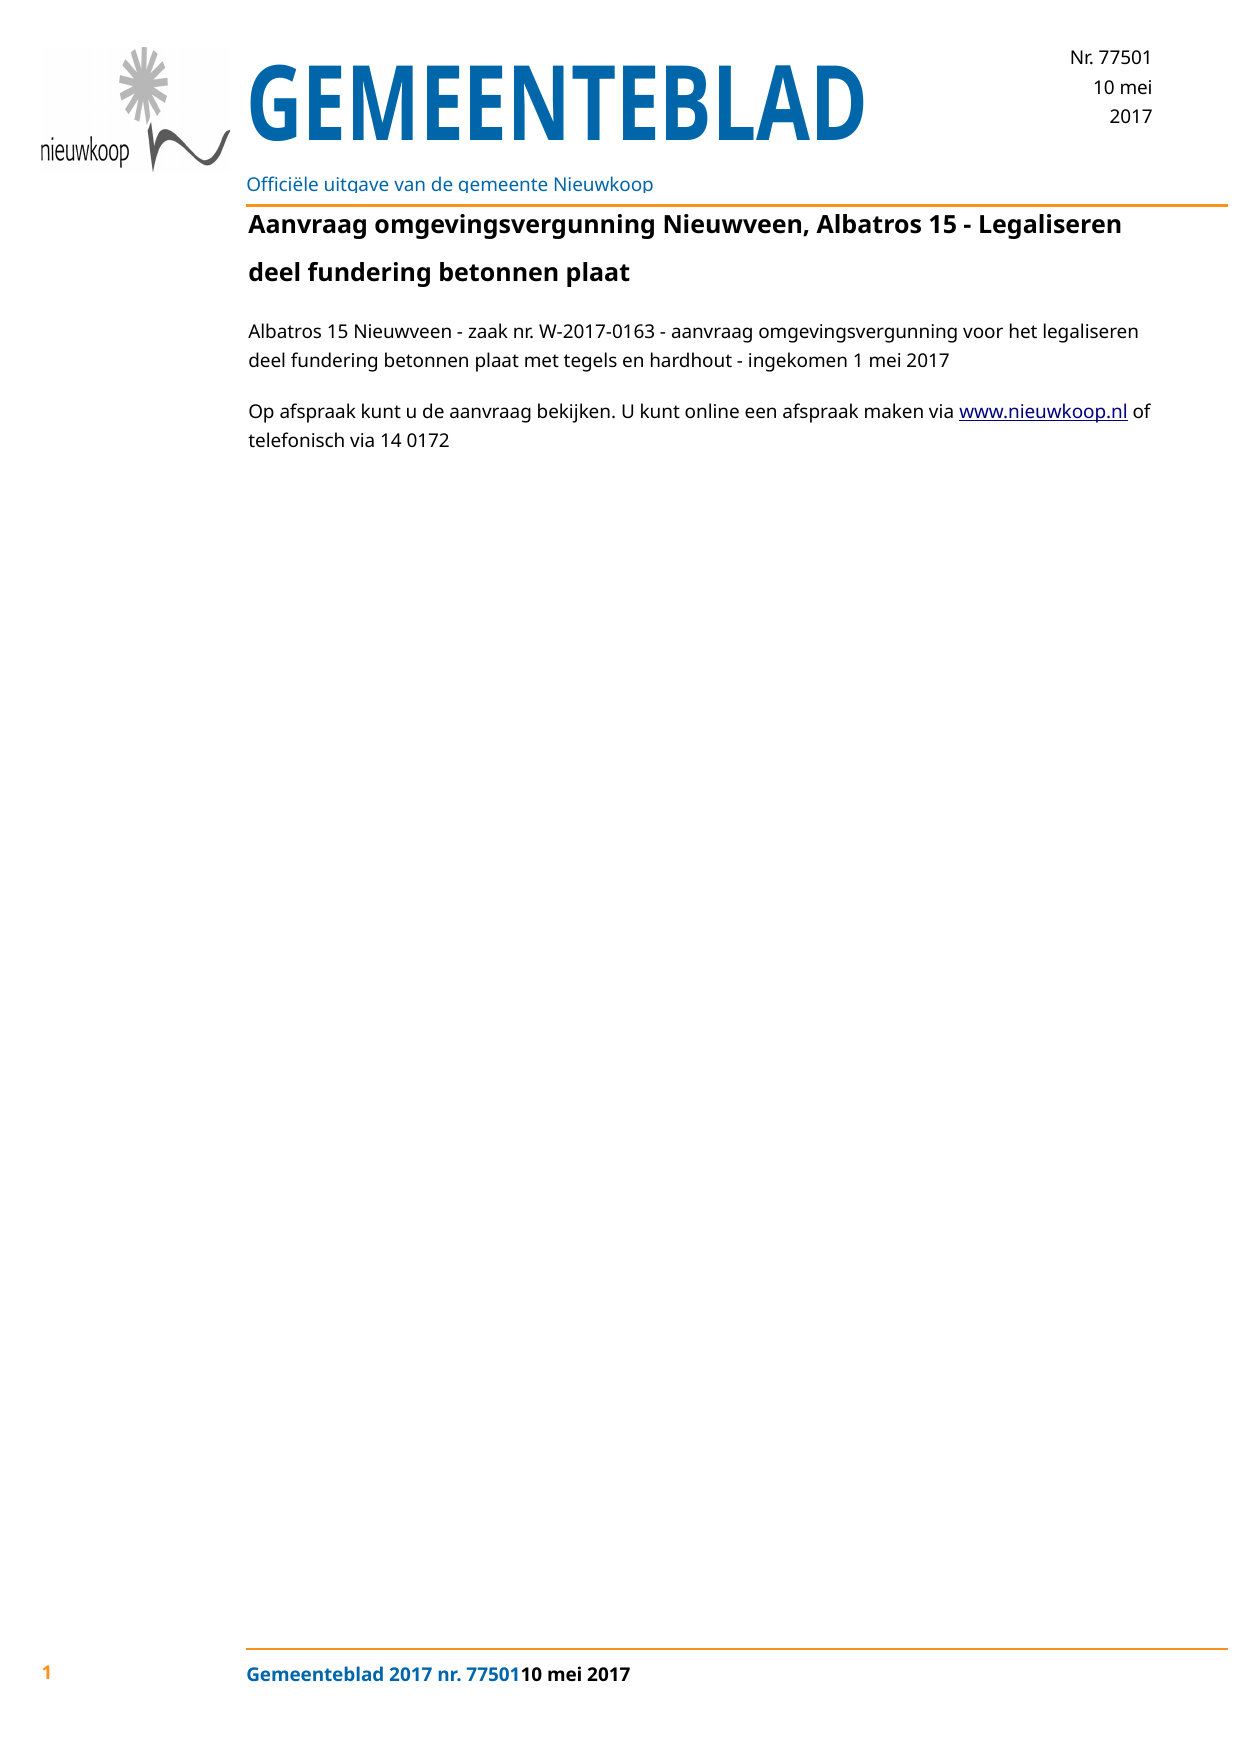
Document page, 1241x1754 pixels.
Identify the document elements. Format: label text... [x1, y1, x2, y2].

picture [41, 47, 231, 172]
text Aanvraag omgevingsvergunning Nieuwveen, Albatros 15 - Legaliseren deel fundering betonnen plaat [248, 207, 1152, 288]
text Albatros 15 Nieuwveen - zaak nr. W-2017-0163 - aanvraag omgevingsvergunning voor het legaliseren deel fundering betonnen plaat met tegels en hardhout - ingekomen 1 mei 2017 [248, 318, 1152, 373]
text Op afspraak kunt u de aanvraag bekijken. U kunt online een afspraak maken via www.nieuwkoop.nl of telefonisch via 14 0172 [248, 398, 1152, 453]
